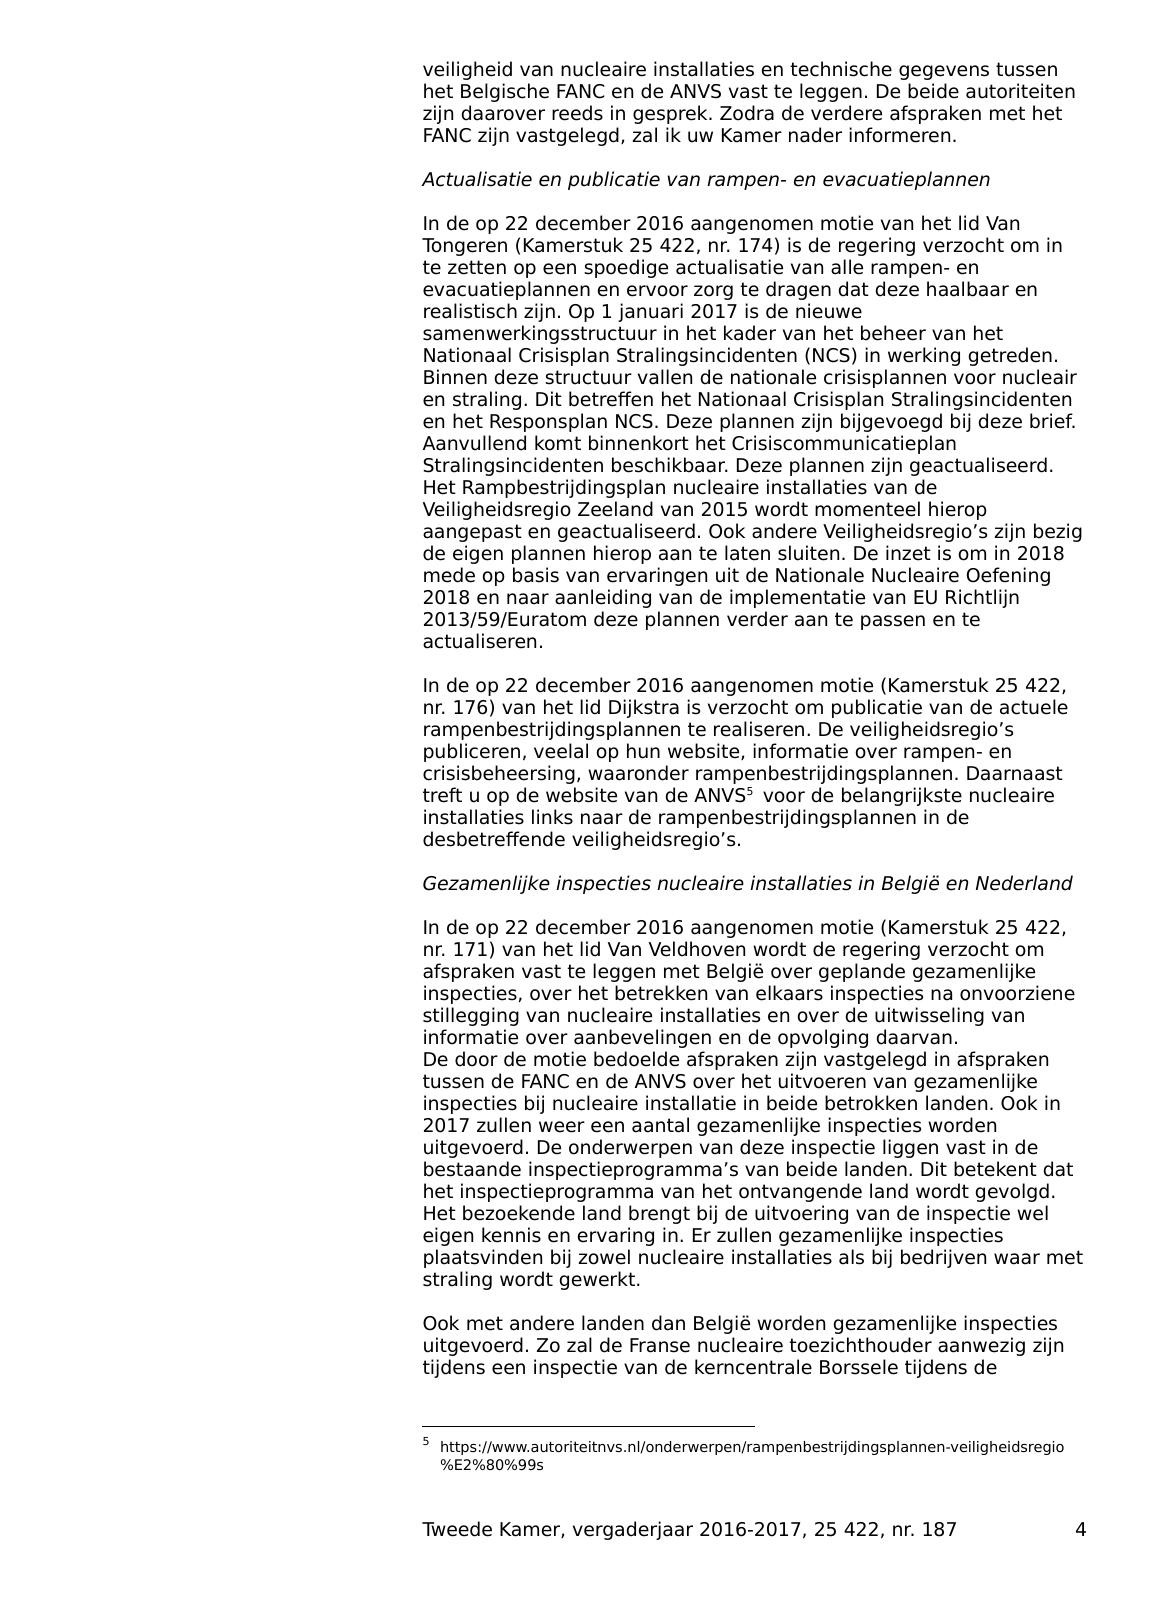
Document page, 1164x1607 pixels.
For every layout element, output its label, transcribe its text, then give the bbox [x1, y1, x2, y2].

text De door de motie bedoelde afspraken zijn vastgelegd in afspraken tussen de FANC en de ANVS over het uitvoeren van gezamenlijke inspecties bij nucleaire installatie in beide betrokken landen. Ook in 2017 zullen weer een aantal gezamenlijke inspecties worden uitgevoerd. De onderwerpen van deze inspectie liggen vast in de bestaande inspectieprogramma’s van beide landen. Dit betekent dat het inspectieprogramma van het ontvangende land wordt gevolgd. Het bezoekende land brengt bij de uitvoering van de inspectie wel eigen kennis en ervaring in. Er zullen gezamenlijke inspecties plaatsvinden bij zowel nucleaire installaties als bij bedrijven waar met straling wordt gewerkt. [422, 1049, 1087, 1291]
text Ook met andere landen dan België worden gezamenlijke inspecties uitgevoerd. Zo zal de Franse nucleaire toezichthouder aanwezig zijn tijdens een inspectie van de kerncentrale Borssele tijdens de [422, 1313, 1087, 1379]
text In de op 22 december 2016 aangenomen motie (Kamerstuk 25 422, nr. 171) van het lid Van Veldhoven wordt de regering verzocht om afspraken vast te leggen met België over geplande gezamenlijke inspecties, over het betrekken van elkaars inspecties na onvoorziene stillegging van nucleaire installaties en over de uitwisseling van informatie over aanbevelingen en de opvolging daarvan. [422, 917, 1087, 1049]
subtitle Actualisatie en publicatie van rampen- en evacuatieplannen [422, 169, 1087, 191]
text In de op 22 december 2016 aangenomen motie van het lid Van Tongeren (Kamerstuk 25 422, nr. 174) is de regering verzocht om in te zetten op een spoedige actualisatie van alle rampen- en evacuatieplannen en ervoor zorg te dragen dat deze haalbaar en realistisch zijn. Op 1 januari 2017 is de nieuwe samenwerkingsstructuur in het kader van het beheer van het Nationaal Crisisplan Stralingsincidenten (NCS) in werking getreden. Binnen deze structuur vallen de nationale crisisplannen voor nucleair en straling. Dit betreffen het Nationaal Crisisplan Stralingsincidenten en het Responsplan NCS. Deze plannen zijn bijgevoegd bij deze brief. Aanvullend komt binnenkort het Crisiscommunicatieplan Stralingsincidenten beschikbaar. Deze plannen zijn geactualiseerd. Het Rampbestrijdingsplan nucleaire installaties van de Veiligheidsregio Zeeland van 2015 wordt momenteel hierop aangepast en geactualiseerd. Ook andere Veiligheidsregio’s zijn bezig de eigen plannen hierop aan te laten sluiten. De inzet is om in 2018 mede op basis van ervaringen uit de Nationale Nucleaire Oefening 2018 en naar aanleiding van de implementatie van EU Richtlijn 2013/59/Euratom deze plannen verder aan te passen en te actualiseren. [422, 213, 1087, 653]
text In de op 22 december 2016 aangenomen motie (Kamerstuk 25 422, nr. 176) van het lid Dijkstra is verzocht om publicatie van de actuele rampenbestrijdingsplannen te realiseren. De veiligheidsregio’s publiceren, veelal op hun website, informatie over rampen- en crisisbeheersing, waaronder rampenbestrijdingsplannen. Daarnaast treft u op de website van de ANVS voor de belangrijkste nucleaire installaties links naar de rampenbestrijdingsplannen in de desbetreffende veiligheidsregio’s. [422, 675, 1087, 851]
text veiligheid van nucleaire installaties en technische gegevens tussen het Belgische FANC en de ANVS vast te leggen. De beide autoriteiten zijn daarover reeds in gesprek. Zodra de verdere afspraken met het FANC zijn vastgelegd, zal ik uw Kamer nader informeren. [422, 59, 1087, 147]
subtitle Gezamenlijke inspecties nucleaire installaties in België en Nederland [422, 873, 1087, 895]
text https://www.autoriteitnvs.nl/onderwerpen/rampenbestrijdingsplannen-veiligheidsregio%E2%80%99s [422, 1435, 1087, 1474]
